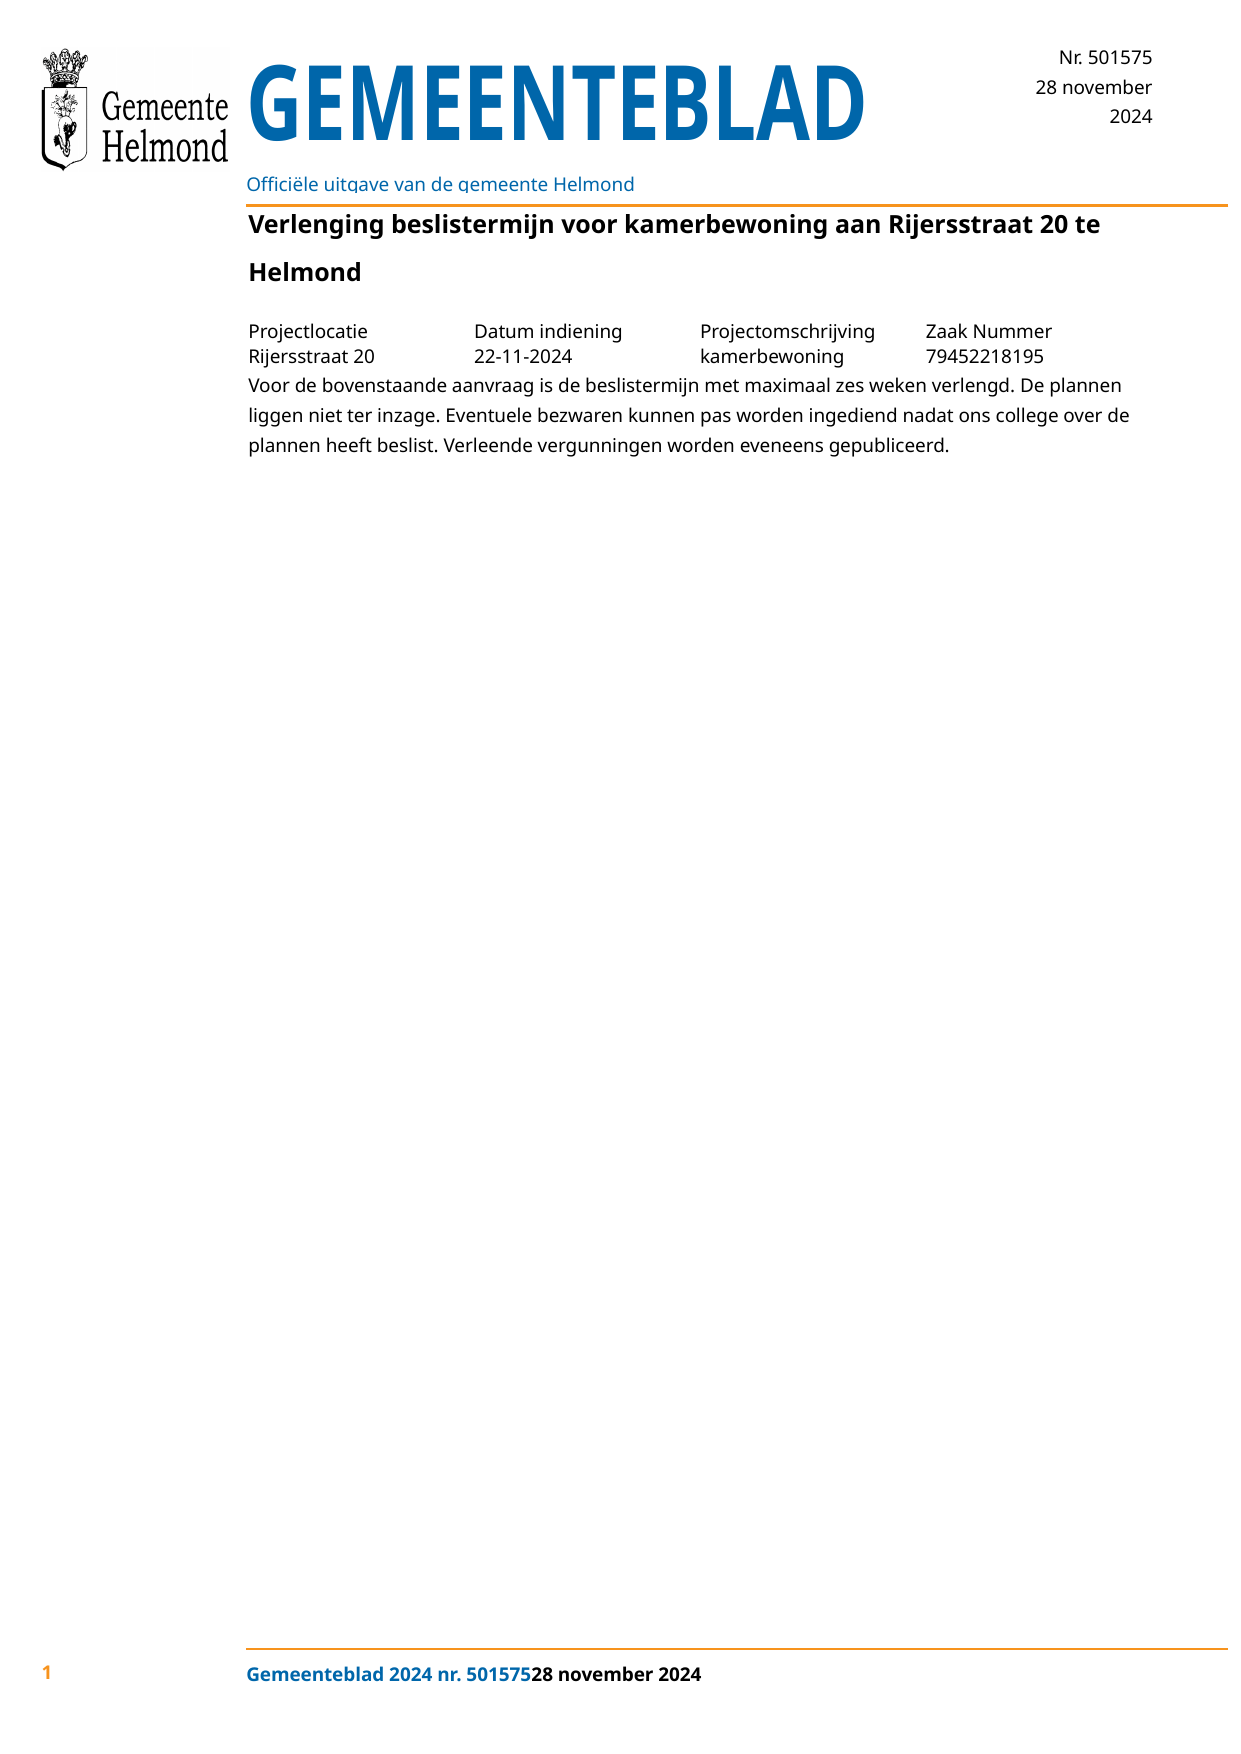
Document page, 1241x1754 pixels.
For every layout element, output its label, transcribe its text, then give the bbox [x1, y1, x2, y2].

table_header Projectomschrijving [700, 318, 926, 344]
table_cell 22-11-2024 [474, 344, 700, 369]
table_cell kamerbewoning [700, 344, 926, 369]
table_header Zaak Nummer [926, 318, 1152, 344]
table_cell 79452218195 [926, 344, 1152, 369]
picture [41, 47, 231, 172]
table_cell Rijersstraat 20 [248, 344, 474, 369]
table_header Datum indiening [474, 318, 700, 344]
table_header Projectlocatie [248, 318, 474, 344]
text Voor de bovenstaande aanvraag is de beslistermijn met maximaal zes weken verlengd. De plannen liggen niet ter inzage. Eventuele bezwaren kunnen pas worden ingediend nadat ons college over de plannen heeft beslist. Verleende vergunningen worden eveneens gepubliceerd. [248, 373, 1152, 458]
text Verlenging beslistermijn voor kamerbewoning aan Rijersstraat 20 te Helmond [248, 207, 1152, 288]
